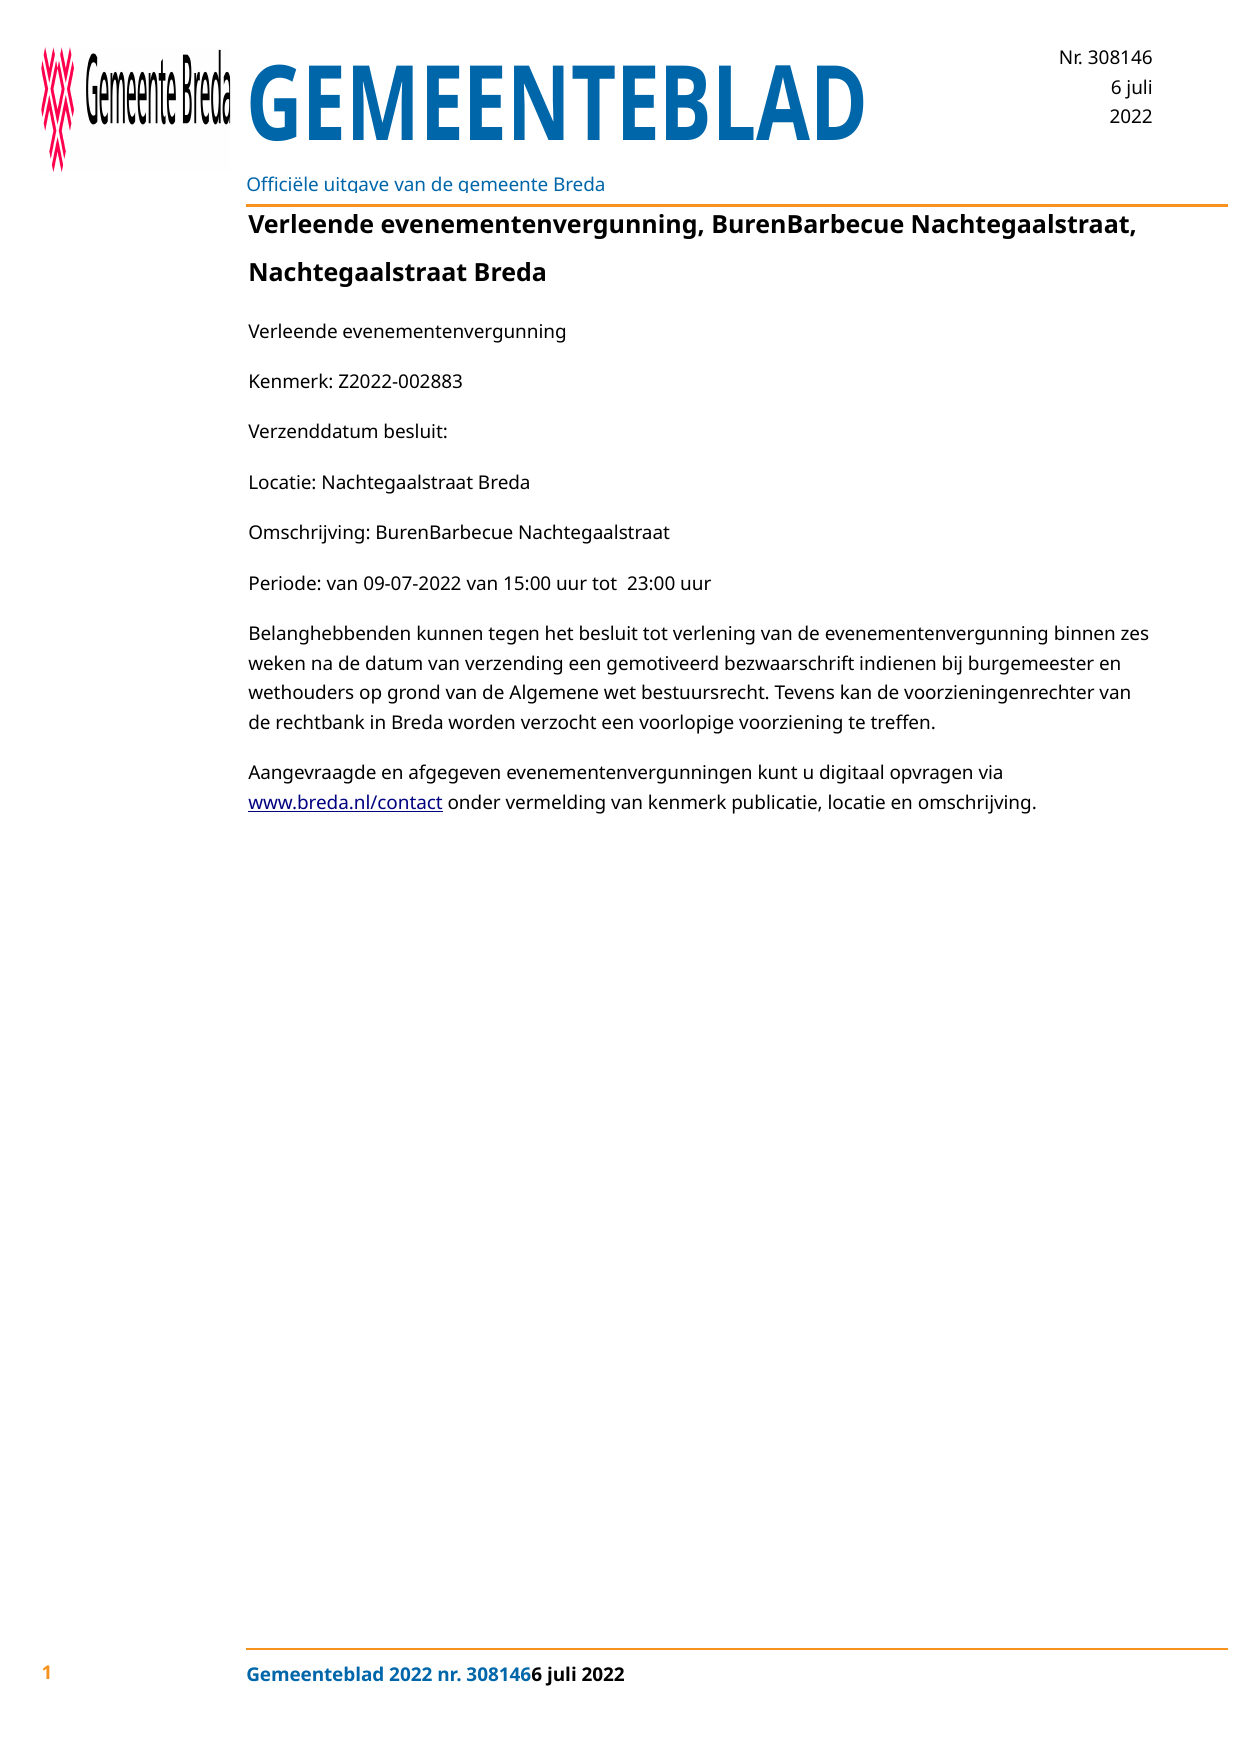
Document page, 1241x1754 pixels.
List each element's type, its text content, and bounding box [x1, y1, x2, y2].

text Aangevraagde en afgegeven evenementenvergunningen kunt u digitaal opvragen via www.breda.nl/contact onder vermelding van kenmerk publicatie, locatie en omschrijving. [248, 759, 1152, 815]
text Locatie: Nachtegaalstraat Breda [248, 469, 1152, 495]
text Verleende evenementenvergunning, BurenBarbecue Nachtegaalstraat, Nachtegaalstraat Breda [248, 207, 1152, 288]
text Verzenddatum besluit: [248, 419, 1152, 444]
text Omschrijving: BurenBarbecue Nachtegaalstraat [248, 519, 1152, 545]
text Belanghebbenden kunnen tegen het besluit tot verlening van de evenementenvergunning binnen zes weken na de datum van verzending een gemotiveerd bezwaarschrift indienen bij burgemeester en wethouders op grond van de Algemene wet bestuursrecht. Tevens kan de voorzieningenrechter van de rechtbank in Breda worden verzocht een voorlopige voorziening te treffen. [248, 620, 1152, 735]
text Verleende evenementenvergunning [248, 318, 1152, 344]
text Kenmerk: Z2022-002883 [248, 368, 1152, 394]
picture [41, 47, 231, 172]
text Periode: van 09-07-2022 van 15:00 uur tot 23:00 uur [248, 570, 1152, 596]
